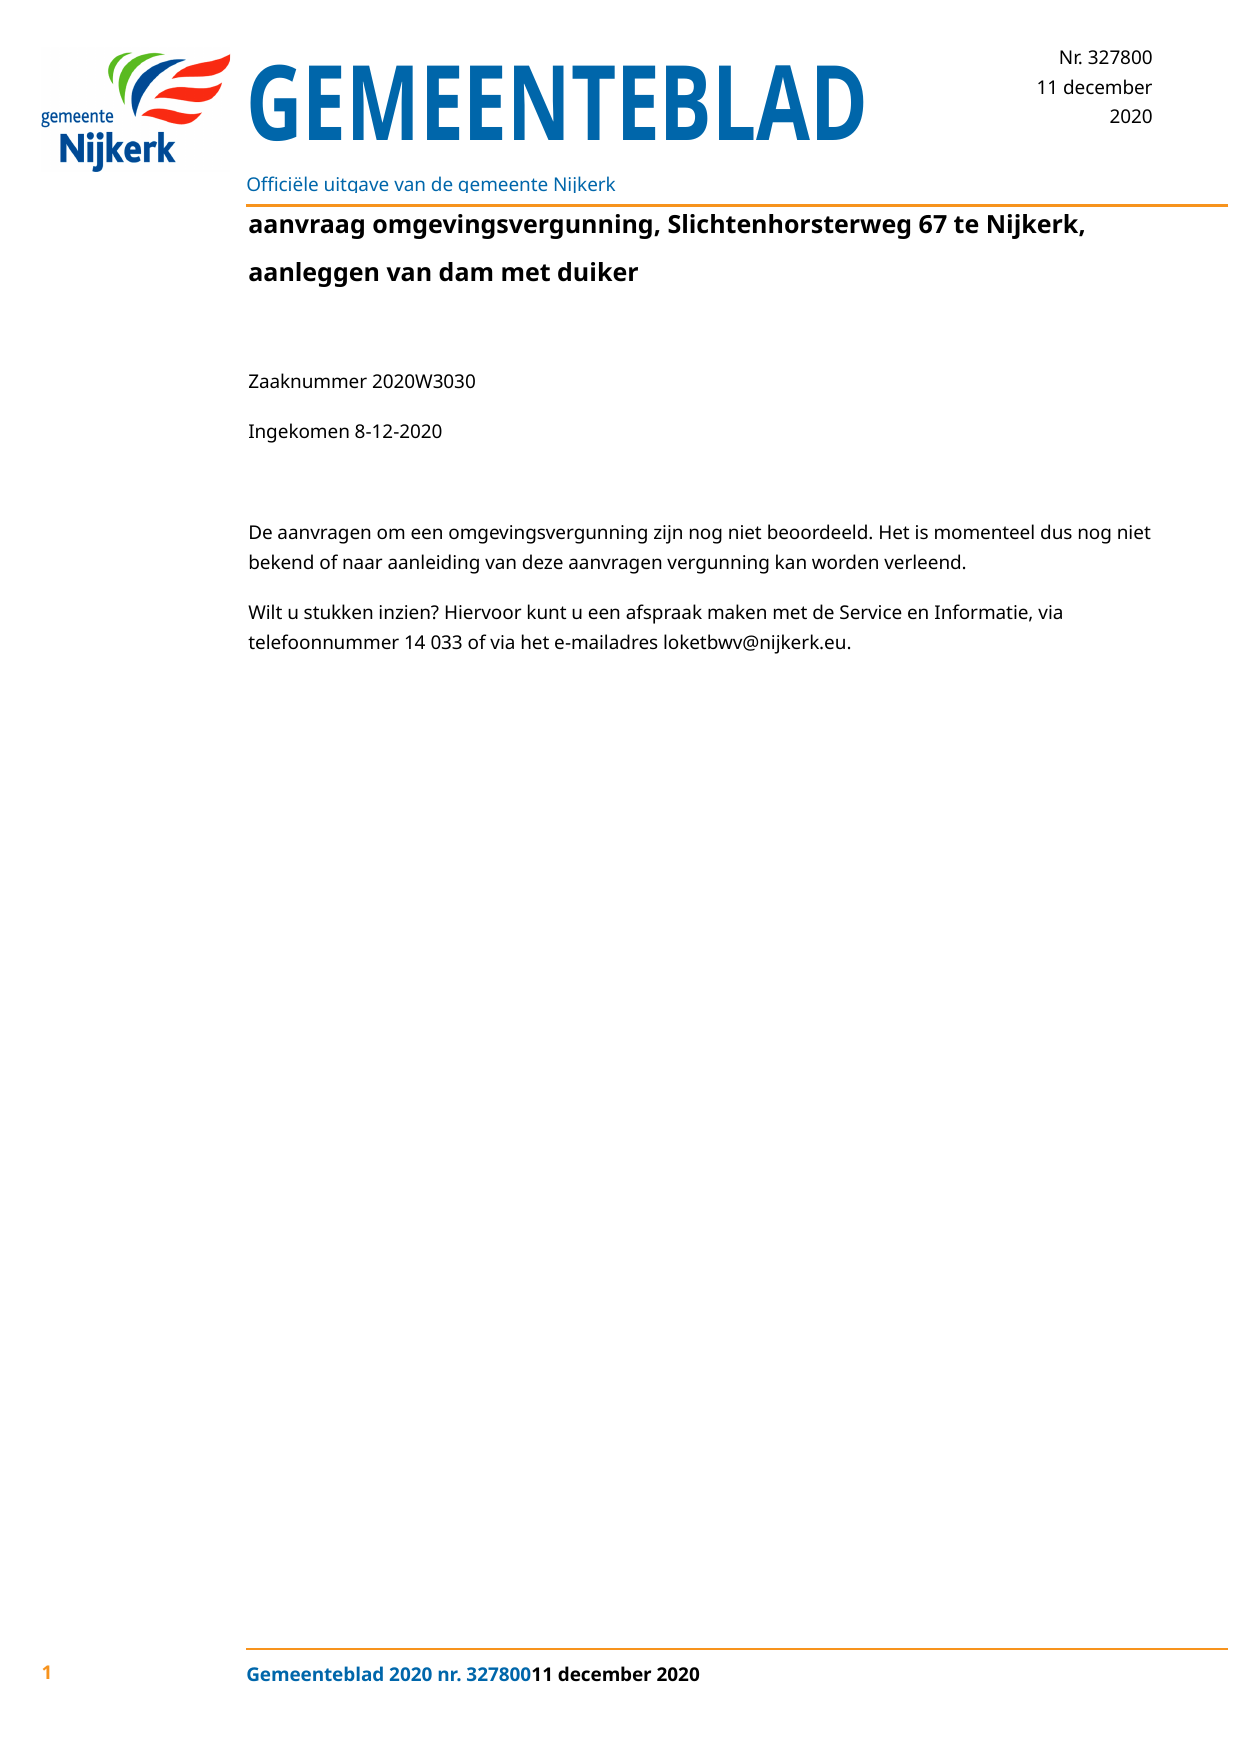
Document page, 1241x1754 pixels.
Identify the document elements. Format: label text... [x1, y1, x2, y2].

text aanvraag omgevingsvergunning, Slichtenhorsterweg 67 te Nijkerk, aanleggen van dam met duiker [248, 207, 1152, 288]
text De aanvragen om een omgevingsvergunning zijn nog niet beoordeeld. Het is momenteel dus nog niet bekend of naar aanleiding van deze aanvragen vergunning kan worden verleend. [248, 519, 1152, 575]
text Ingekomen 8-12-2020 [248, 419, 1152, 444]
text Zaaknummer 2020W3030 [248, 368, 1152, 394]
picture [41, 47, 231, 172]
text Wilt u stukken inzien? Hiervoor kunt u een afspraak maken met de Service en Informatie, via telefoonnummer 14 033 of via het e-mailadres loketbwv@nijkerk.eu. [248, 599, 1152, 655]
